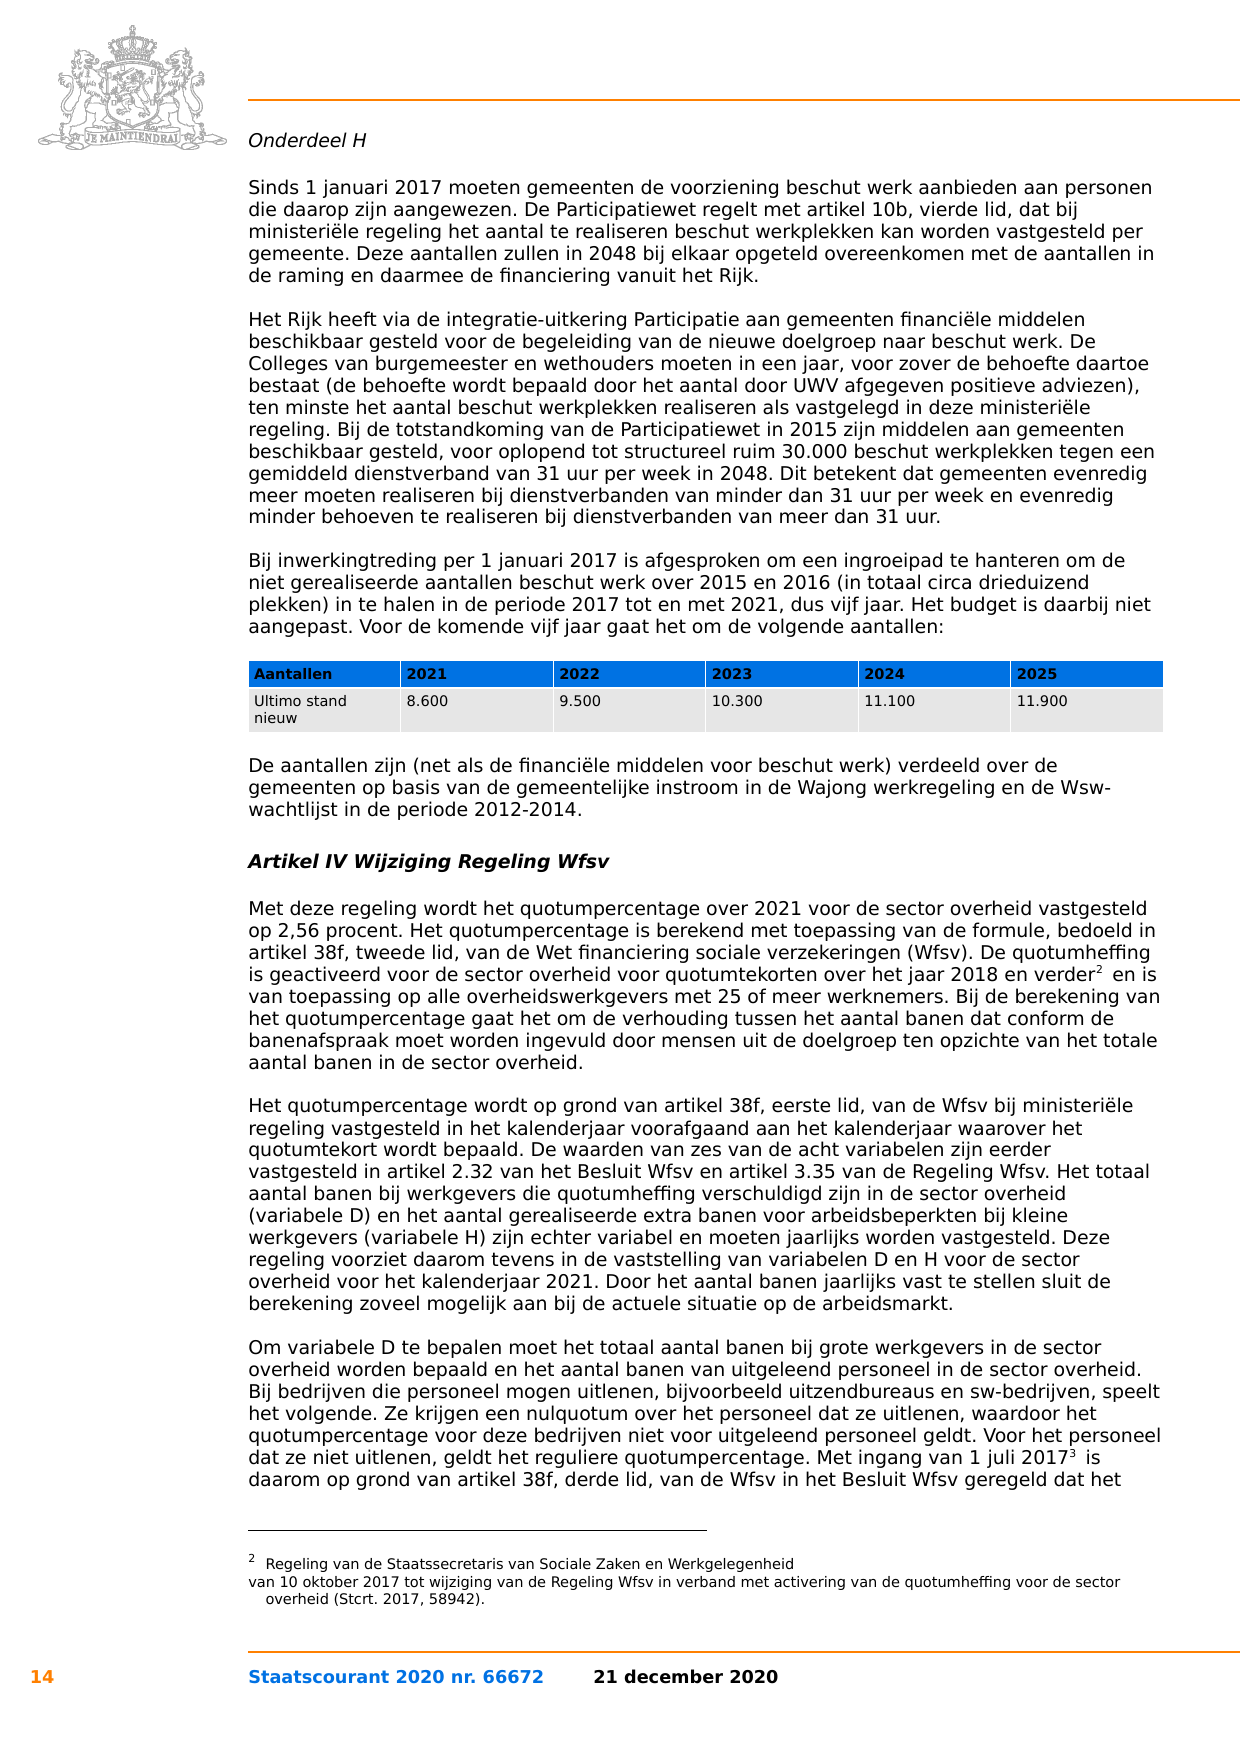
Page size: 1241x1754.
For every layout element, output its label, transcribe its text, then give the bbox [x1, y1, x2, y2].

text De aantallen zijn (net als de financiële middelen voor beschut werk) verdeeld over de gemeenten op basis van de gemeentelijke instroom in de Wajong werkregeling en de Wsw-wachtlijst in de periode 2012-2014. [248, 755, 1163, 821]
text van 10 oktober 2017 tot wijziging van de Regeling Wfsv in verband met activering van de quotumheffing voor de sector overheid (Stcrt. 2017, 58942). [248, 1574, 1163, 1608]
table_cell 10.300 [706, 689, 858, 732]
picture [38, 25, 227, 150]
text Sinds 1 januari 2017 moeten gemeenten de voorziening beschut werk aanbieden aan personen die daarop zijn aangewezen. De Participatiewet regelt met artikel 10b, vierde lid, dat bij ministeriële regeling het aantal te realiseren beschut werkplekken kan worden vastgesteld per gemeente. Deze aantallen zullen in 2048 bij elkaar opgeteld overeenkomen met de aantallen in de raming en daarmee de financiering vanuit het Rijk. [248, 177, 1163, 287]
table_header 2024 [859, 661, 1010, 687]
subtitle Artikel IV Wijziging Regeling Wfsv [248, 851, 1163, 873]
text Regeling van de Staatssecretaris van Sociale Zaken en Werkgelegenheid [248, 1552, 1163, 1574]
table_cell 8.600 [401, 689, 553, 732]
subtitle Onderdeel H [248, 130, 1163, 152]
table_header 2025 [1011, 661, 1163, 687]
text Om variabele D te bepalen moet het totaal aantal banen bij grote werkgevers in de sector overheid worden bepaald en het aantal banen van uitgeleend personeel in de sector overheid. Bij bedrijven die personeel mogen uitlenen, bijvoorbeeld uitzendbureaus en sw-bedrijven, speelt het volgende. Ze krijgen een nulquotum over het personeel dat ze uitlenen, waardoor het quotumpercentage voor deze bedrijven niet voor uitgeleend personeel geldt. Voor het personeel dat ze niet uitlenen, geldt het reguliere quotumpercentage. Met ingang van 1 juli 2017 is daarom op grond van artikel 38f, derde lid, van de Wfsv in het Besluit Wfsv geregeld dat het [248, 1337, 1163, 1491]
text Het Rijk heeft via de integratie-uitkering Participatie aan gemeenten financiële middelen beschikbaar gesteld voor de begeleiding van de nieuwe doelgroep naar beschut werk. De Colleges van burgemeester en wethouders moeten in een jaar, voor zover de behoefte daartoe bestaat (de behoefte wordt bepaald door het aantal door UWV afgegeven positieve adviezen), ten minste het aantal beschut werkplekken realiseren als vastgelegd in deze ministeriële regeling. Bij de totstandkoming van de Participatiewet in 2015 zijn middelen aan gemeenten beschikbaar gesteld, voor oplopend tot structureel ruim 30.000 beschut werkplekken tegen een gemiddeld dienstverband van 31 uur per week in 2048. Dit betekent dat gemeenten evenredig meer moeten realiseren bij dienstverbanden van minder dan 31 uur per week en evenredig minder behoeven te realiseren bij dienstverbanden van meer dan 31 uur. [248, 309, 1163, 528]
table_cell 11.100 [859, 689, 1010, 732]
text Het quotumpercentage wordt op grond van artikel 38f, eerste lid, van de Wfsv bij ministeriële regeling vastgesteld in het kalenderjaar voorafgaand aan het kalenderjaar waarover het quotumtekort wordt bepaald. De waarden van zes van de acht variabelen zijn eerder vastgesteld in artikel 2.32 van het Besluit Wfsv en artikel 3.35 van de Regeling Wfsv. Het totaal aantal banen bij werkgevers die quotumheffing verschuldigd zijn in de sector overheid (variabele D) en het aantal gerealiseerde extra banen voor arbeidsbeperkten bij kleine werkgevers (variabele H) zijn echter variabel en moeten jaarlijks worden vastgesteld. Deze regeling voorziet daarom tevens in de vaststelling van variabelen D en H voor de sector overheid voor het kalenderjaar 2021. Door het aantal banen jaarlijks vast te stellen sluit de berekening zoveel mogelijk aan bij de actuele situatie op de arbeidsmarkt. [248, 1095, 1163, 1315]
table_cell 11.900 [1011, 689, 1163, 732]
table_header 2023 [706, 661, 858, 687]
text Met deze regeling wordt het quotumpercentage over 2021 voor de sector overheid vastgesteld op 2,56 procent. Het quotumpercentage is berekend met toepassing van de formule, bedoeld in artikel 38f, tweede lid, van de Wet financiering sociale verzekeringen (Wfsv). De quotumheffing is geactiveerd voor de sector overheid voor quotumtekorten over het jaar 2018 en verder en is van toepassing op alle overheidswerkgevers met 25 of meer werknemers. Bij de berekening van het quotumpercentage gaat het om de verhouding tussen het aantal banen dat conform de banenafspraak moet worden ingevuld door mensen uit de doelgroep ten opzichte van het totale aantal banen in de sector overheid. [248, 898, 1163, 1073]
table_header 2021 [401, 661, 553, 687]
text Bij inwerkingtreding per 1 januari 2017 is afgesproken om een ingroeipad te hanteren om de niet gerealiseerde aantallen beschut werk over 2015 en 2016 (in totaal circa drieduizend plekken) in te halen in de periode 2017 tot en met 2021, dus vijf jaar. Het budget is daarbij niet aangepast. Voor de komende vijf jaar gaat het om de volgende aantallen: [248, 550, 1163, 638]
table_header Aantallen [249, 661, 400, 687]
table_header 2022 [554, 661, 705, 687]
table_cell Ultimo stand nieuw [249, 689, 400, 732]
table_cell 9.500 [554, 689, 705, 732]
